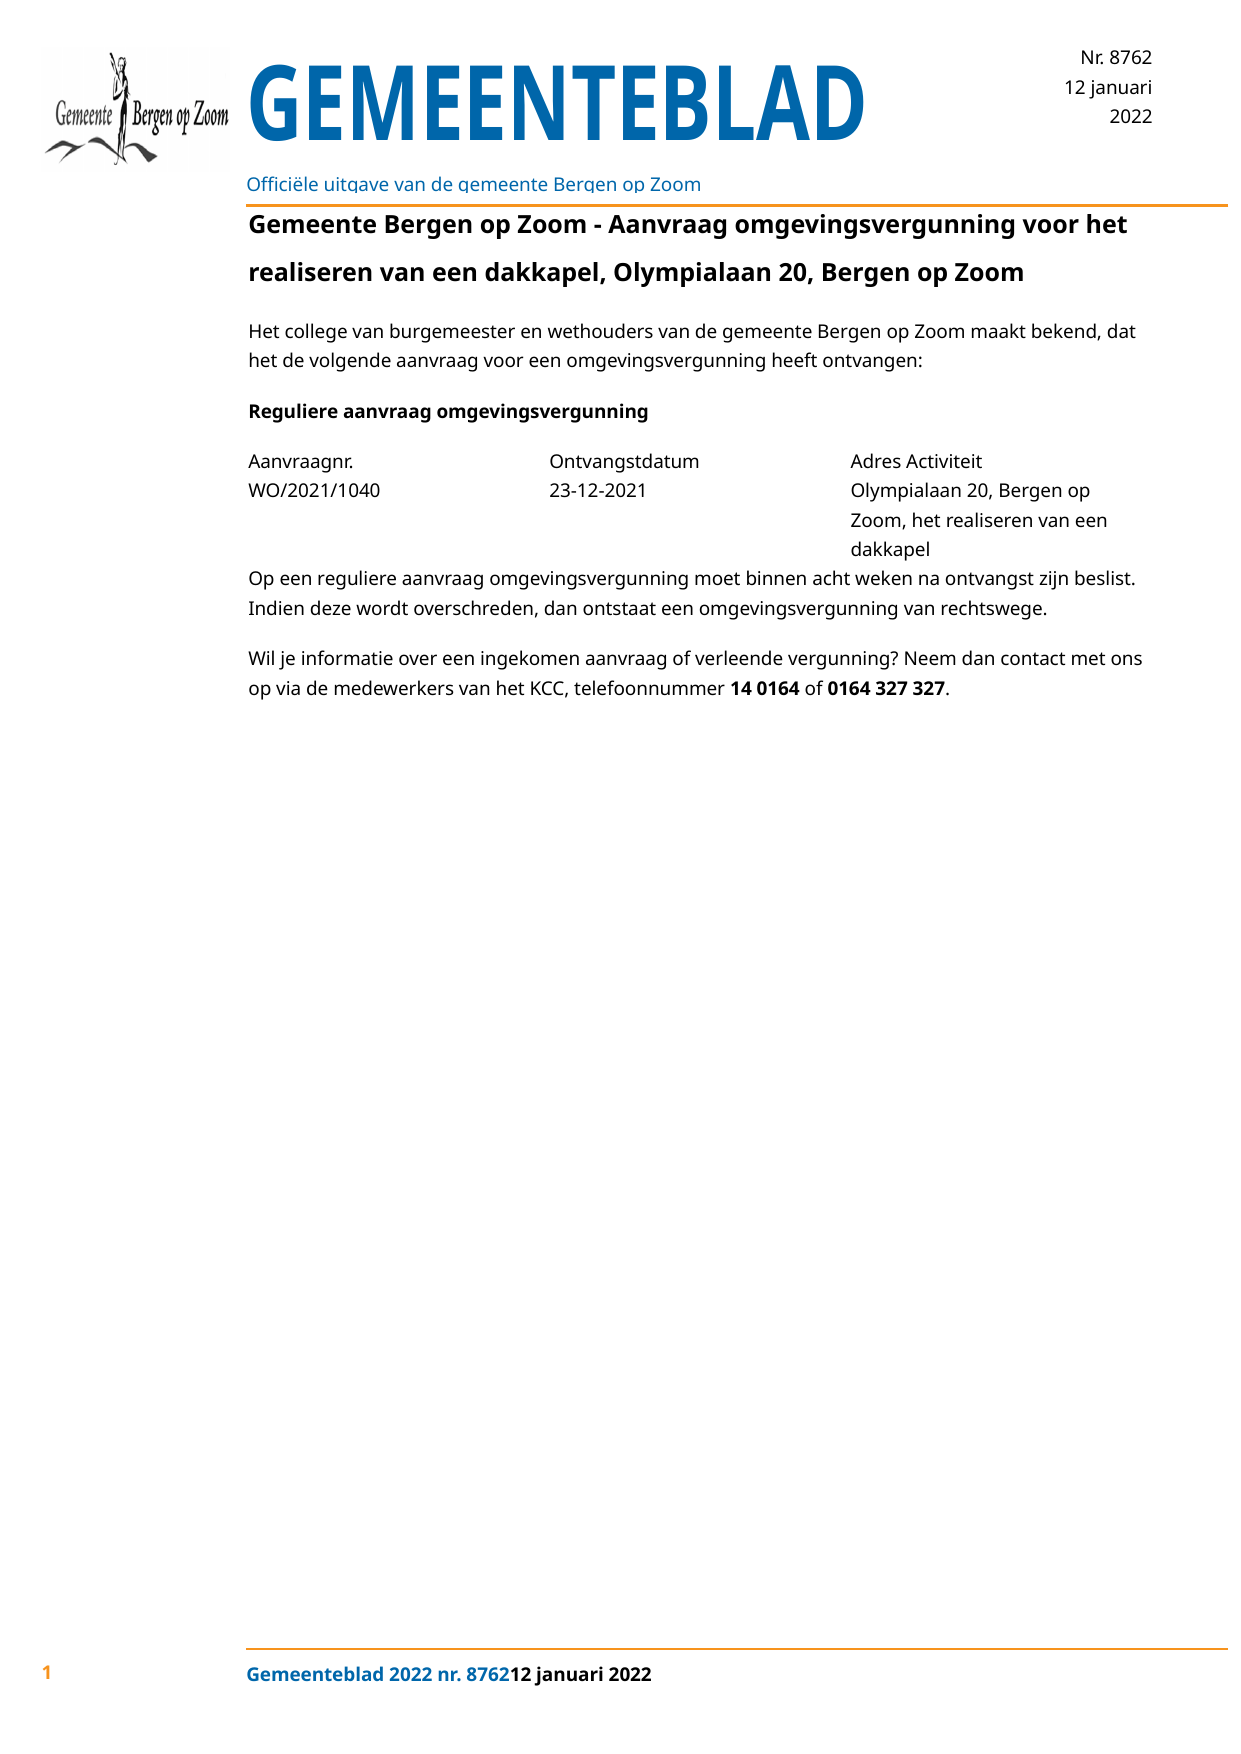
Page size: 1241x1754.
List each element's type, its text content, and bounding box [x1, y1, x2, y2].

table_header WO/2021/1040 [248, 478, 549, 562]
text Op een reguliere aanvraag omgevingsvergunning moet binnen acht weken na ontvangst zijn beslist. Indien deze wordt overschreden, dan ontstaat een omgevingsvergunning van rechtswege. [248, 566, 1152, 621]
picture [41, 47, 231, 172]
text Reguliere aanvraag omgevingsvergunning [248, 398, 1152, 424]
table_header Ontvangstdatum [549, 449, 850, 474]
table_header Aanvraagnr. [248, 449, 549, 474]
table_header Adres Activiteit [850, 449, 1152, 474]
text Gemeente Bergen op Zoom - Aanvraag omgevingsvergunning voor het realiseren van een dakkapel, Olympialaan 20, Bergen op Zoom [248, 207, 1152, 288]
text Het college van burgemeester en wethouders van de gemeente Bergen op Zoom maakt bekend, dat het de volgende aanvraag voor een omgevingsvergunning heeft ontvangen: [248, 318, 1152, 373]
table_header Olympialaan 20, Bergen op Zoom, het realiseren van een dakkapel [850, 478, 1152, 562]
table_header 23-12-2021 [549, 478, 850, 562]
text Wil je informatie over een ingekomen aanvraag of verleende vergunning? Neem dan contact met ons op via de medewerkers van het KCC, telefoonnummer 14 0164 of 0164 327 327. [248, 646, 1152, 701]
